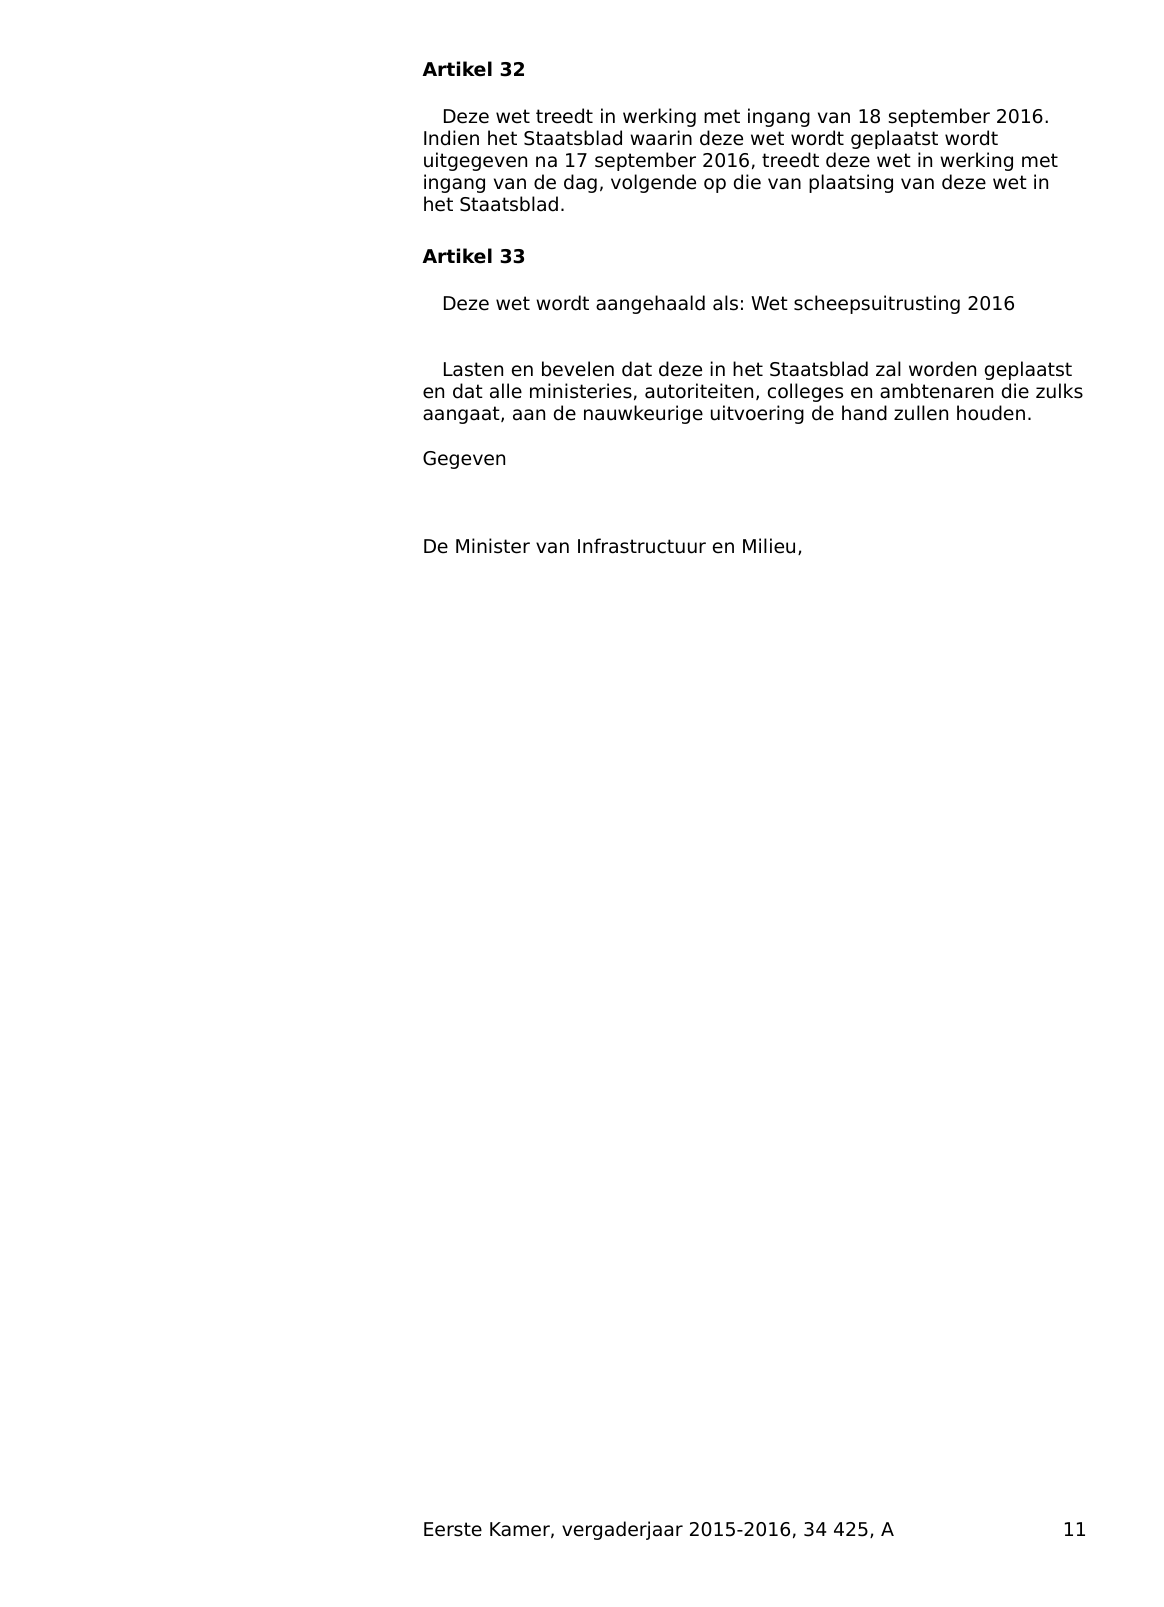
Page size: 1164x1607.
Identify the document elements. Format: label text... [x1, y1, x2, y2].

text Deze wet treedt in werking met ingang van 18 september 2016. Indien het Staatsblad waarin deze wet wordt geplaatst wordt uitgegeven na 17 september 2016, treedt deze wet in werking met ingang van de dag, volgende op die van plaatsing van deze wet in het Staatsblad. [422, 106, 1087, 216]
text Lasten en bevelen dat deze in het Staatsblad zal worden geplaatst en dat alle ministeries, autoriteiten, colleges en ambtenaren die zulks aangaat, aan de nauwkeurige uitvoering de hand zullen houden. [422, 359, 1087, 425]
subtitle Artikel 32 [422, 59, 1087, 81]
text Deze wet wordt aangehaald als: Wet scheepsuitrusting 2016 [422, 293, 1087, 315]
text Gegeven [422, 447, 1087, 469]
text De Minister van Infrastructuur en Milieu, [422, 536, 1087, 558]
subtitle Artikel 33 [422, 246, 1087, 268]
